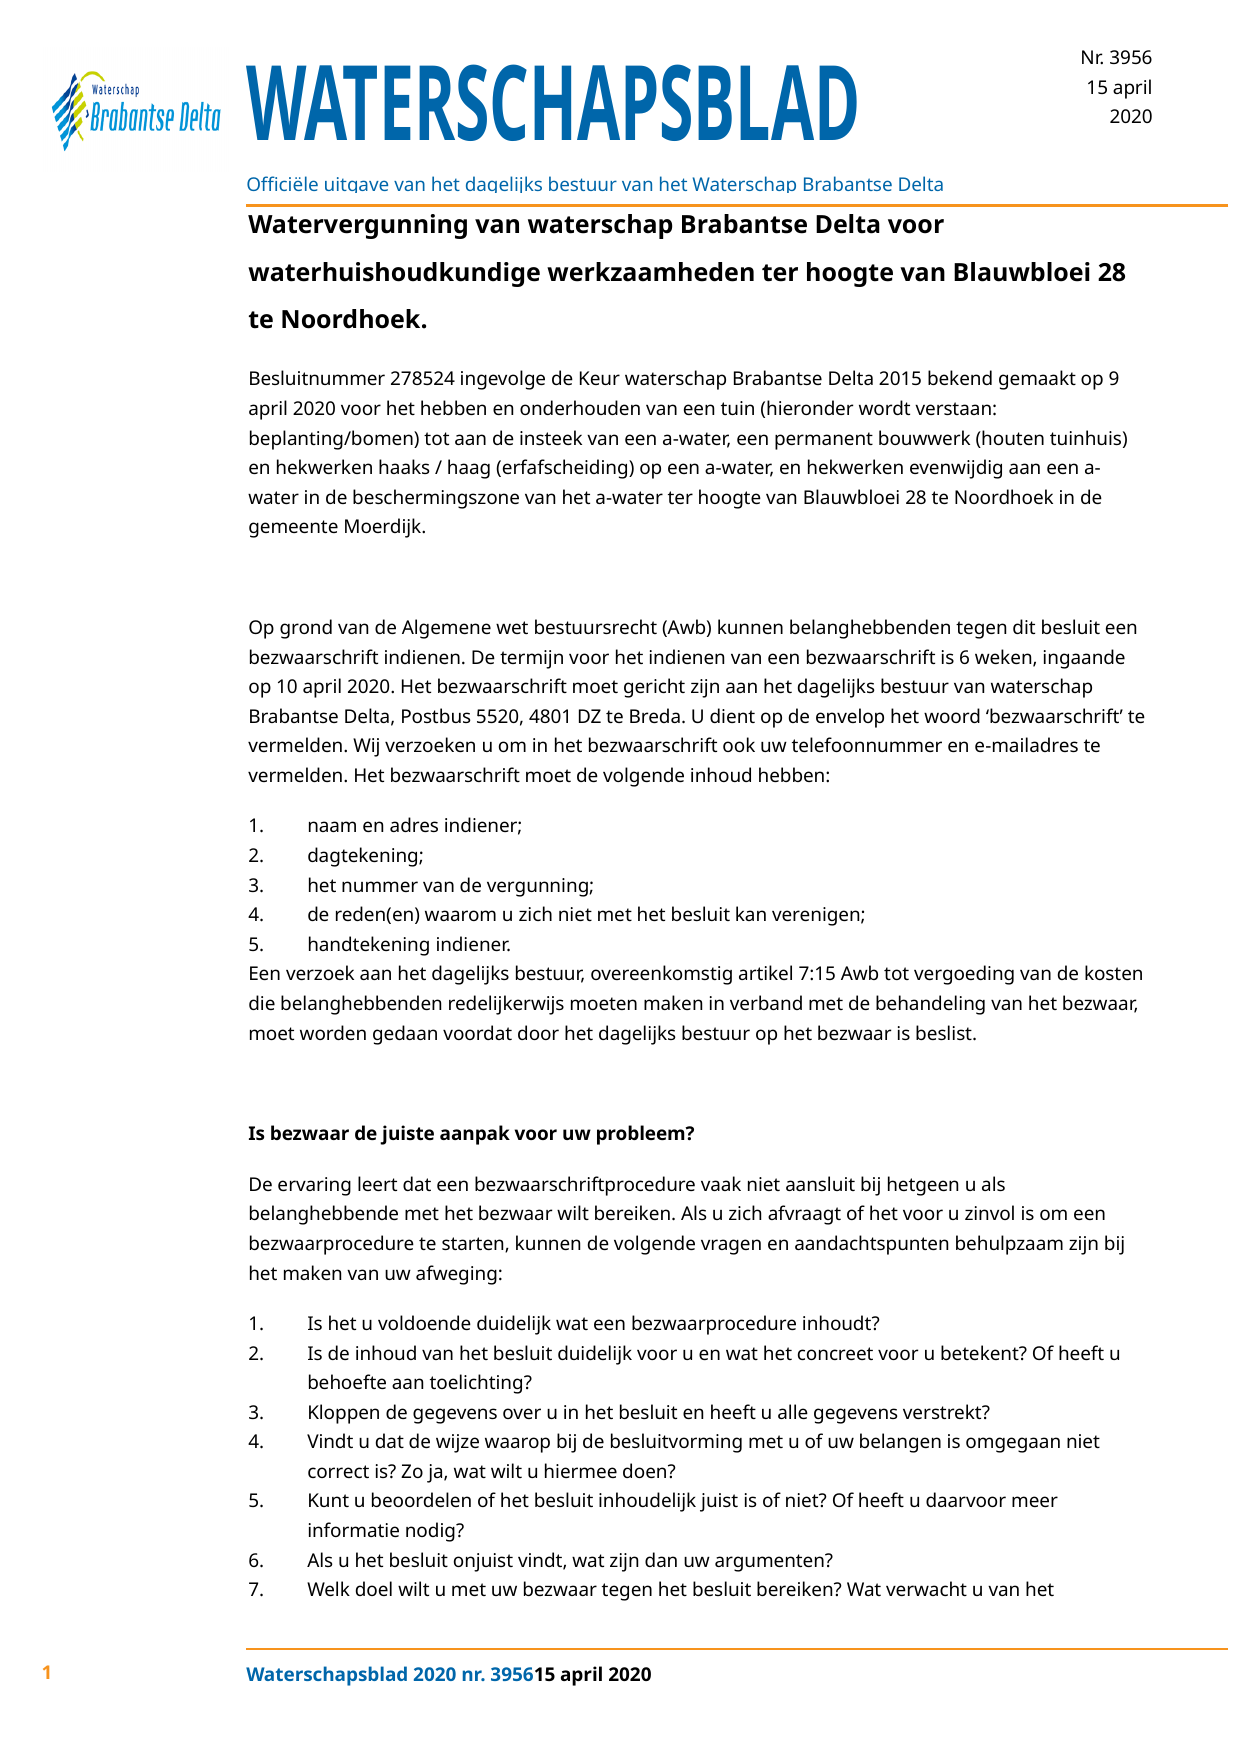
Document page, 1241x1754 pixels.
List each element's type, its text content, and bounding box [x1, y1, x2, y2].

list Vindt u dat de wijze waarop bij de besluitvorming met u of uw belangen is omgegaan niet correct is? Zo ja, wat wilt u hiermee doen? [248, 1428, 1152, 1484]
list dagtekening; [248, 842, 1152, 868]
list Is de inhoud van het besluit duidelijk voor u en wat het concreet voor u betekent? Of heeft u behoefte aan toelichting? [248, 1340, 1152, 1395]
list de reden(en) waarom u zich niet met het besluit kan verenigen; [248, 901, 1152, 927]
text Op grond van de Algemene wet bestuursrecht (Awb) kunnen belanghebbenden tegen dit besluit een bezwaarschrift indienen. De termijn voor het indienen van een bezwaarschrift is 6 weken, ingaande op 10 april 2020. Het bezwaarschrift moet gericht zijn aan het dagelijks bestuur van waterschap Brabantse Delta, Postbus 5520, 4801 DZ te Breda. U dient op de envelop het woord ‘bezwaarschrift’ te vermelden. Wij verzoeken u om in het bezwaarschrift ook uw telefoonnummer en e‑mailadres te vermelden. Het bezwaarschrift moet de volgende inhoud hebben: [248, 614, 1152, 788]
text Een verzoek aan het dagelijks bestuur, overeenkomstig artikel 7:15 Awb tot vergoeding van de kosten die belanghebbenden redelijkerwijs moeten maken in verband met de behandeling van het bezwaar, moet worden gedaan voordat door het dagelijks bestuur op het bezwaar is beslist. [248, 961, 1152, 1045]
list Is het u voldoende duidelijk wat een bezwaarprocedure inhoudt? [248, 1310, 1152, 1336]
list Kunt u beoordelen of het besluit inhoudelijk juist is of niet? Of heeft u daarvoor meer informatie nodig? [248, 1488, 1152, 1543]
picture [41, 47, 231, 172]
list Kloppen de gegevens over u in het besluit en heeft u alle gegevens verstrekt? [248, 1399, 1152, 1424]
text Is bezwaar de juiste aanpak voor uw probleem? [248, 1121, 1152, 1146]
list handtekening indiener. [248, 931, 1152, 957]
list naam en adres indiener; [248, 813, 1152, 838]
text Watervergunning van waterschap Brabantse Delta voor waterhuishoudkundige werkzaamheden ter hoogte van Blauwbloei 28 te Noordhoek. [248, 207, 1152, 336]
text Besluitnummer 278524 ingevolge de Keur waterschap Brabantse Delta 2015 bekend gemaakt op 9 april 2020 voor het hebben en onderhouden van een tuin (hieronder wordt verstaan: beplanting/bomen) tot aan de insteek van een a-water, een permanent bouwwerk (houten tuinhuis) en hekwerken haaks / haag (erfafscheiding) op een a-water, en hekwerken evenwijdig aan een a-water in de beschermingszone van het a-water ter hoogte van Blauwbloei 28 te Noordhoek in de gemeente Moerdijk. [248, 366, 1152, 539]
text De ervaring leert dat een bezwaarschriftprocedure vaak niet aansluit bij hetgeen u als belanghebbende met het bezwaar wilt bereiken. Als u zich afvraagt of het voor u zinvol is om een bezwaarprocedure te starten, kunnen de volgende vragen en aandachtspunten behulpzaam zijn bij het maken van uw afweging: [248, 1171, 1152, 1285]
list Welk doel wilt u met uw bezwaar tegen het besluit bereiken? Wat verwacht u van het [248, 1576, 1152, 1602]
list het nummer van de vergunning; [248, 872, 1152, 897]
list Als u het besluit onjuist vindt, wat zijn dan uw argumenten? [248, 1547, 1152, 1572]
